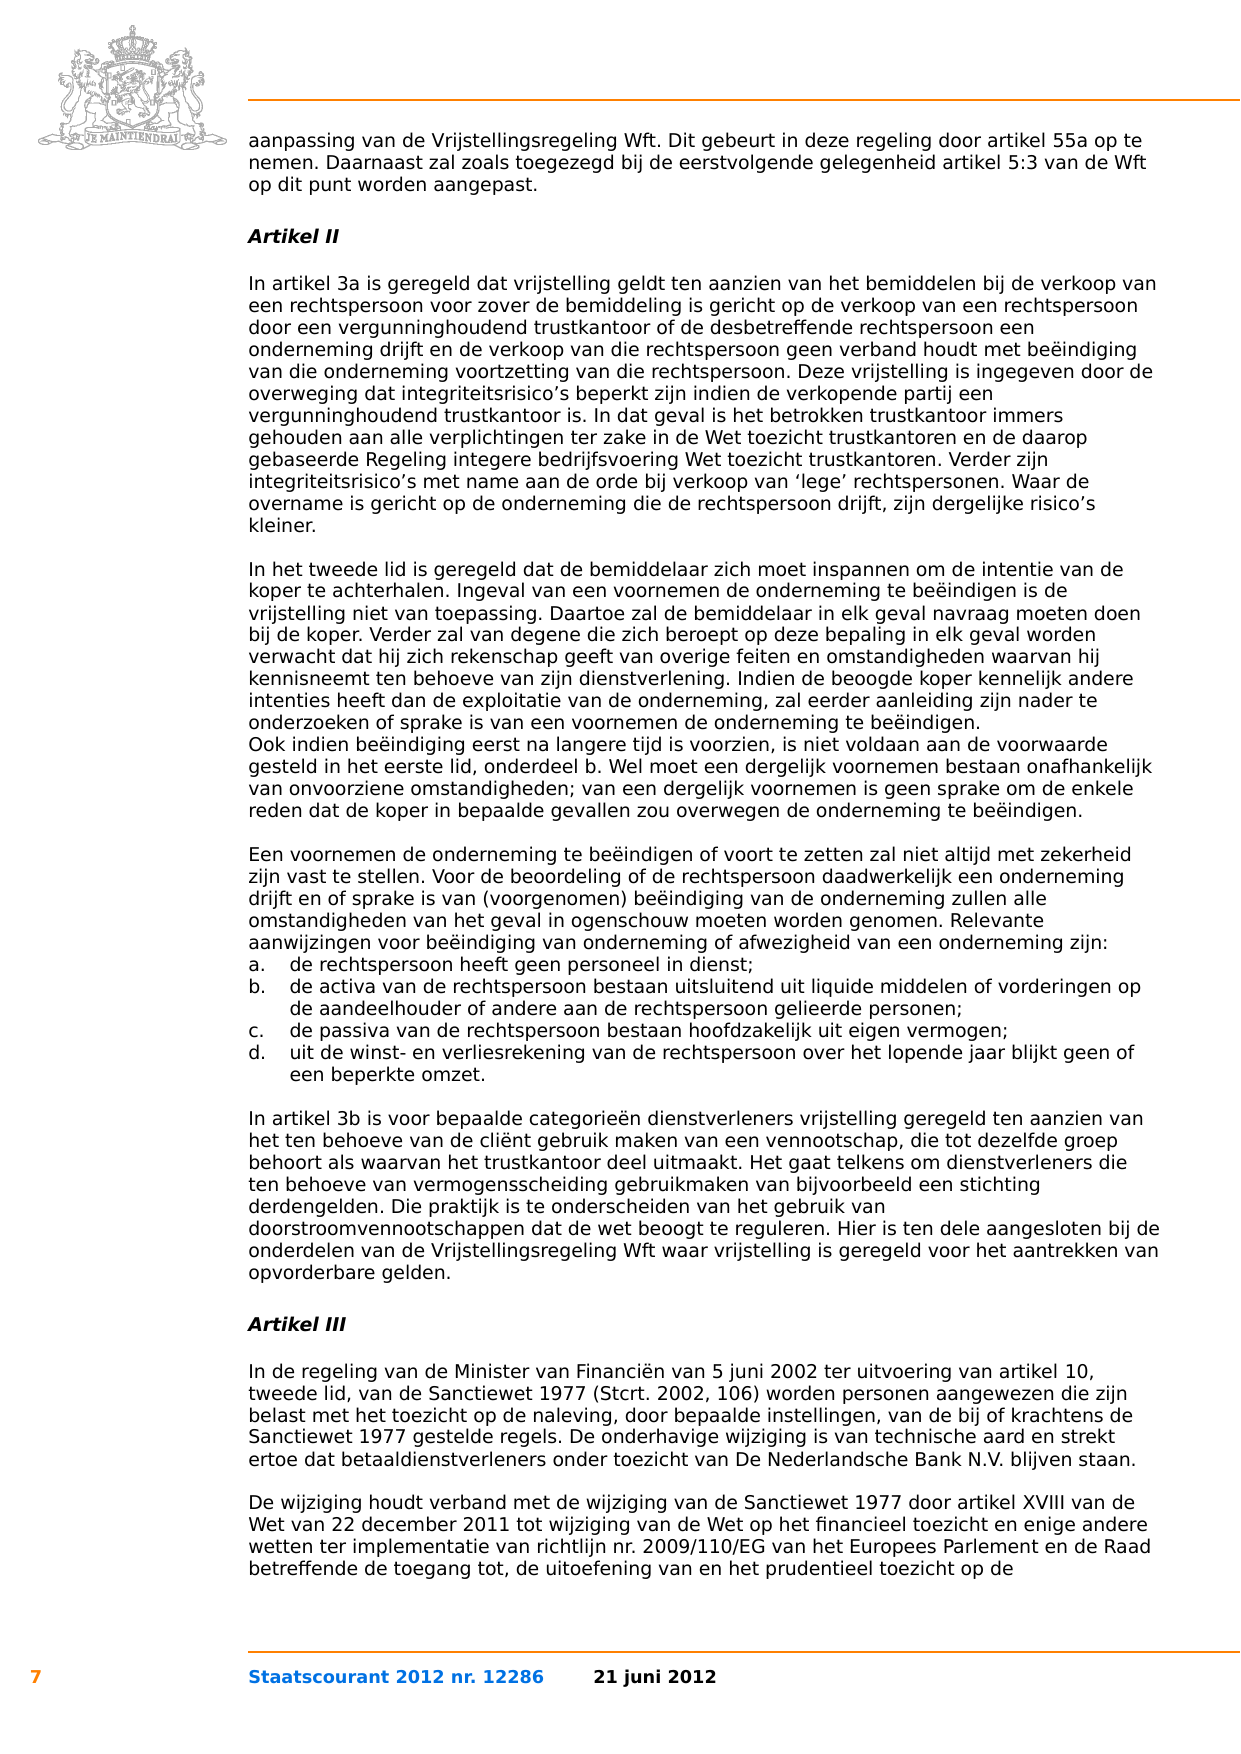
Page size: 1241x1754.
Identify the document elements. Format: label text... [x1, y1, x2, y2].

text b. de activa van de rechtspersoon bestaan uitsluitend uit liquide middelen of vorderingen op de aandeelhouder of andere aan de rechtspersoon gelieerde personen; [248, 976, 1163, 1020]
text De wijziging houdt verband met de wijziging van de Sanctiewet 1977 door artikel XVIII van de Wet van 22 december 2011 tot wijziging van de Wet op het financieel toezicht en enige andere wetten ter implementatie van richtlijn nr. 2009/110/EG van het Europees Parlement en de Raad betreffende de toegang tot, de uitoefening van en het prudentieel toezicht op de [248, 1492, 1163, 1580]
text In het tweede lid is geregeld dat de bemiddelaar zich moet inspannen om de intentie van de koper te achterhalen. Ingeval van een voornemen de onderneming te beëindigen is de vrijstelling niet van toepassing. Daartoe zal de bemiddelaar in elk geval navraag moeten doen bij de koper. Verder zal van degene die zich beroept op deze bepaling in elk geval worden verwacht dat hij zich rekenschap geeft van overige feiten en omstandigheden waarvan hij kennisneemt ten behoeve van zijn dienstverlening. Indien de beoogde koper kennelijk andere intenties heeft dan de exploitatie van de onderneming, zal eerder aanleiding zijn nader te onderzoeken of sprake is van een voornemen de onderneming te beëindigen. [248, 558, 1163, 734]
text In artikel 3a is geregeld dat vrijstelling geldt ten aanzien van het bemiddelen bij de verkoop van een rechtspersoon voor zover de bemiddeling is gericht op de verkoop van een rechtspersoon door een vergunninghoudend trustkantoor of de desbetreffende rechtspersoon een onderneming drijft en de verkoop van die rechtspersoon geen verband houdt met beëindiging van die onderneming voortzetting van die rechtspersoon. Deze vrijstelling is ingegeven door de overweging dat integriteitsrisico’s beperkt zijn indien de verkopende partij een vergunninghoudend trustkantoor is. In dat geval is het betrokken trustkantoor immers gehouden aan alle verplichtingen ter zake in de Wet toezicht trustkantoren en de daarop gebaseerde Regeling integere bedrijfsvoering Wet toezicht trustkantoren. Verder zijn integriteitsrisico’s met name aan de orde bij verkoop van ‘lege’ rechtspersonen. Waar de overname is gericht op de onderneming die de rechtspersoon drijft, zijn dergelijke risico’s kleiner. [248, 273, 1163, 537]
text Een voornemen de onderneming te beëindigen of voort te zetten zal niet altijd met zekerheid zijn vast te stellen. Voor de beoordeling of de rechtspersoon daadwerkelijk een onderneming drijft en of sprake is van (voorgenomen) beëindiging van de onderneming zullen alle omstandigheden van het geval in ogenschouw moeten worden genomen. Relevante aanwijzingen voor beëindiging van onderneming of afwezigheid van een onderneming zijn: [248, 844, 1163, 954]
text a. de rechtspersoon heeft geen personeel in dienst; [248, 954, 1163, 976]
text c. de passiva van de rechtspersoon bestaan hoofdzakelijk uit eigen vermogen; [248, 1020, 1163, 1042]
text aanpassing van de Vrijstellingsregeling Wft. Dit gebeurt in deze regeling door artikel 55a op te nemen. Daarnaast zal zoals toegezegd bij de eerstvolgende gelegenheid artikel 5:3 van de Wft op dit punt worden aangepast. [248, 130, 1163, 196]
text Ook indien beëindiging eerst na langere tijd is voorzien, is niet voldaan aan de voorwaarde gesteld in het eerste lid, onderdeel b. Wel moet een dergelijk voornemen bestaan onafhankelijk van onvoorziene omstandigheden; van een dergelijk voornemen is geen sprake om de enkele reden dat de koper in bepaalde gevallen zou overwegen de onderneming te beëindigen. [248, 734, 1163, 822]
subtitle Artikel II [248, 226, 1163, 248]
text In de regeling van de Minister van Financiën van 5 juni 2002 ter uitvoering van artikel 10, tweede lid, van de Sanctiewet 1977 (Stcrt. 2002, 106) worden personen aangewezen die zijn belast met het toezicht op de naleving, door bepaalde instellingen, van de bij of krachtens de Sanctiewet 1977 gestelde regels. De onderhavige wijziging is van technische aard en strekt ertoe dat betaaldienstverleners onder toezicht van De Nederlandsche Bank N.V. blijven staan. [248, 1361, 1163, 1470]
text d. uit de winst- en verliesrekening van de rechtspersoon over het lopende jaar blijkt geen of een beperkte omzet. [248, 1042, 1163, 1086]
subtitle Artikel III [248, 1313, 1163, 1336]
picture [38, 25, 227, 150]
text In artikel 3b is voor bepaalde categorieën dienstverleners vrijstelling geregeld ten aanzien van het ten behoeve van de cliënt gebruik maken van een vennootschap, die tot dezelfde groep behoort als waarvan het trustkantoor deel uitmaakt. Het gaat telkens om dienstverleners die ten behoeve van vermogensscheiding gebruikmaken van bijvoorbeeld een stichting derdengelden. Die praktijk is te onderscheiden van het gebruik van doorstroomvennootschappen dat de wet beoogt te reguleren. Hier is ten dele aangesloten bij de onderdelen van de Vrijstellingsregeling Wft waar vrijstelling is geregeld voor het aantrekken van opvorderbare gelden. [248, 1108, 1163, 1283]
